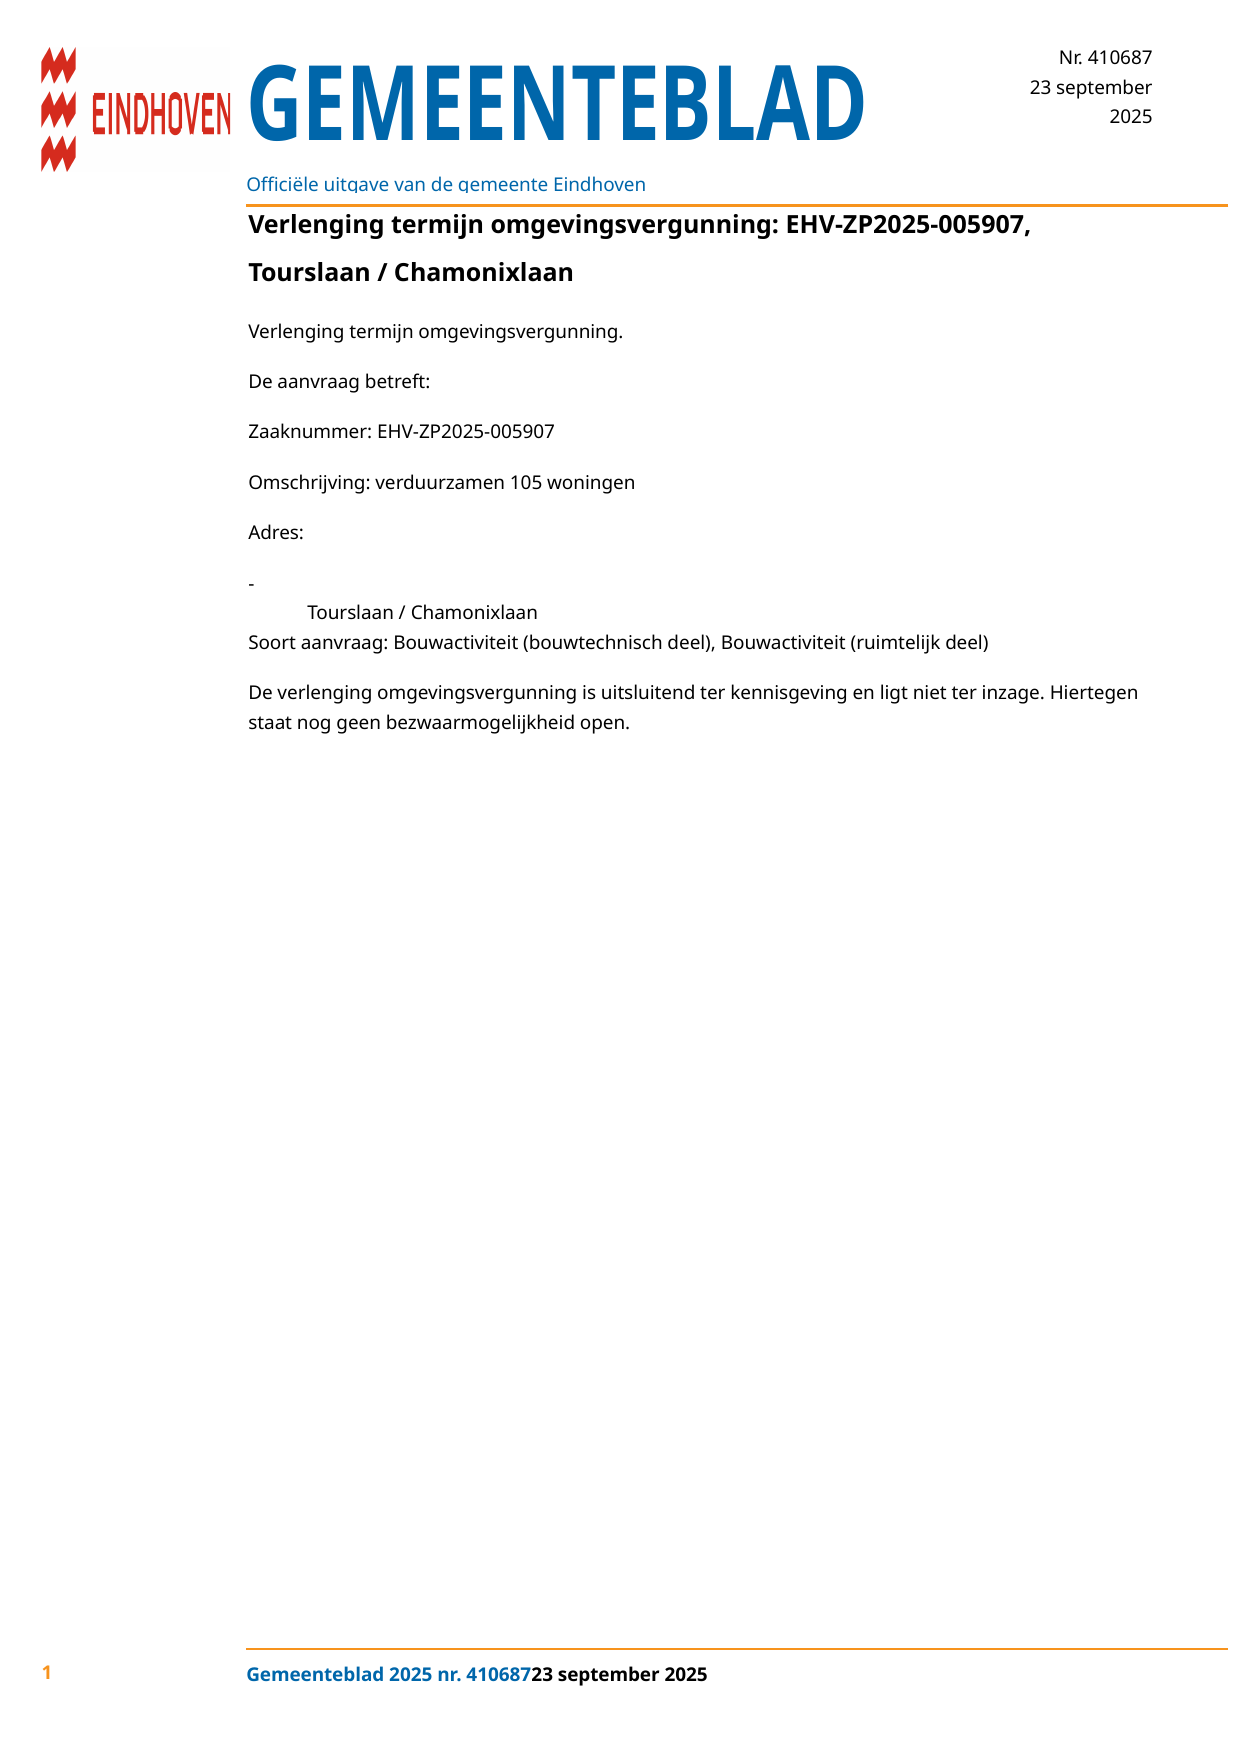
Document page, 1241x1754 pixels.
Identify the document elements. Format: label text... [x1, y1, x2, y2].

text Verlenging termijn omgevingsvergunning: EHV-ZP2025-005907, Tourslaan / Chamonixlaan [248, 207, 1152, 288]
text De aanvraag betreft: [248, 368, 1152, 394]
text Adres: [248, 519, 1152, 545]
picture [41, 47, 231, 172]
list Tourslaan / Chamonixlaan [248, 599, 1152, 625]
text Verlenging termijn omgevingsvergunning. [248, 318, 1152, 344]
text Zaaknummer: EHV-ZP2025-005907 [248, 419, 1152, 444]
text De verlenging omgevingsvergunning is uitsluitend ter kennisgeving en ligt niet ter inzage. Hiertegen staat nog geen bezwaarmogelijkheid open. [248, 679, 1152, 735]
text Omschrijving: verduurzamen 105 woningen [248, 469, 1152, 495]
text Soort aanvraag: Bouwactiviteit (bouwtechnisch deel), Bouwactiviteit (ruimtelijk deel) [248, 629, 1152, 655]
